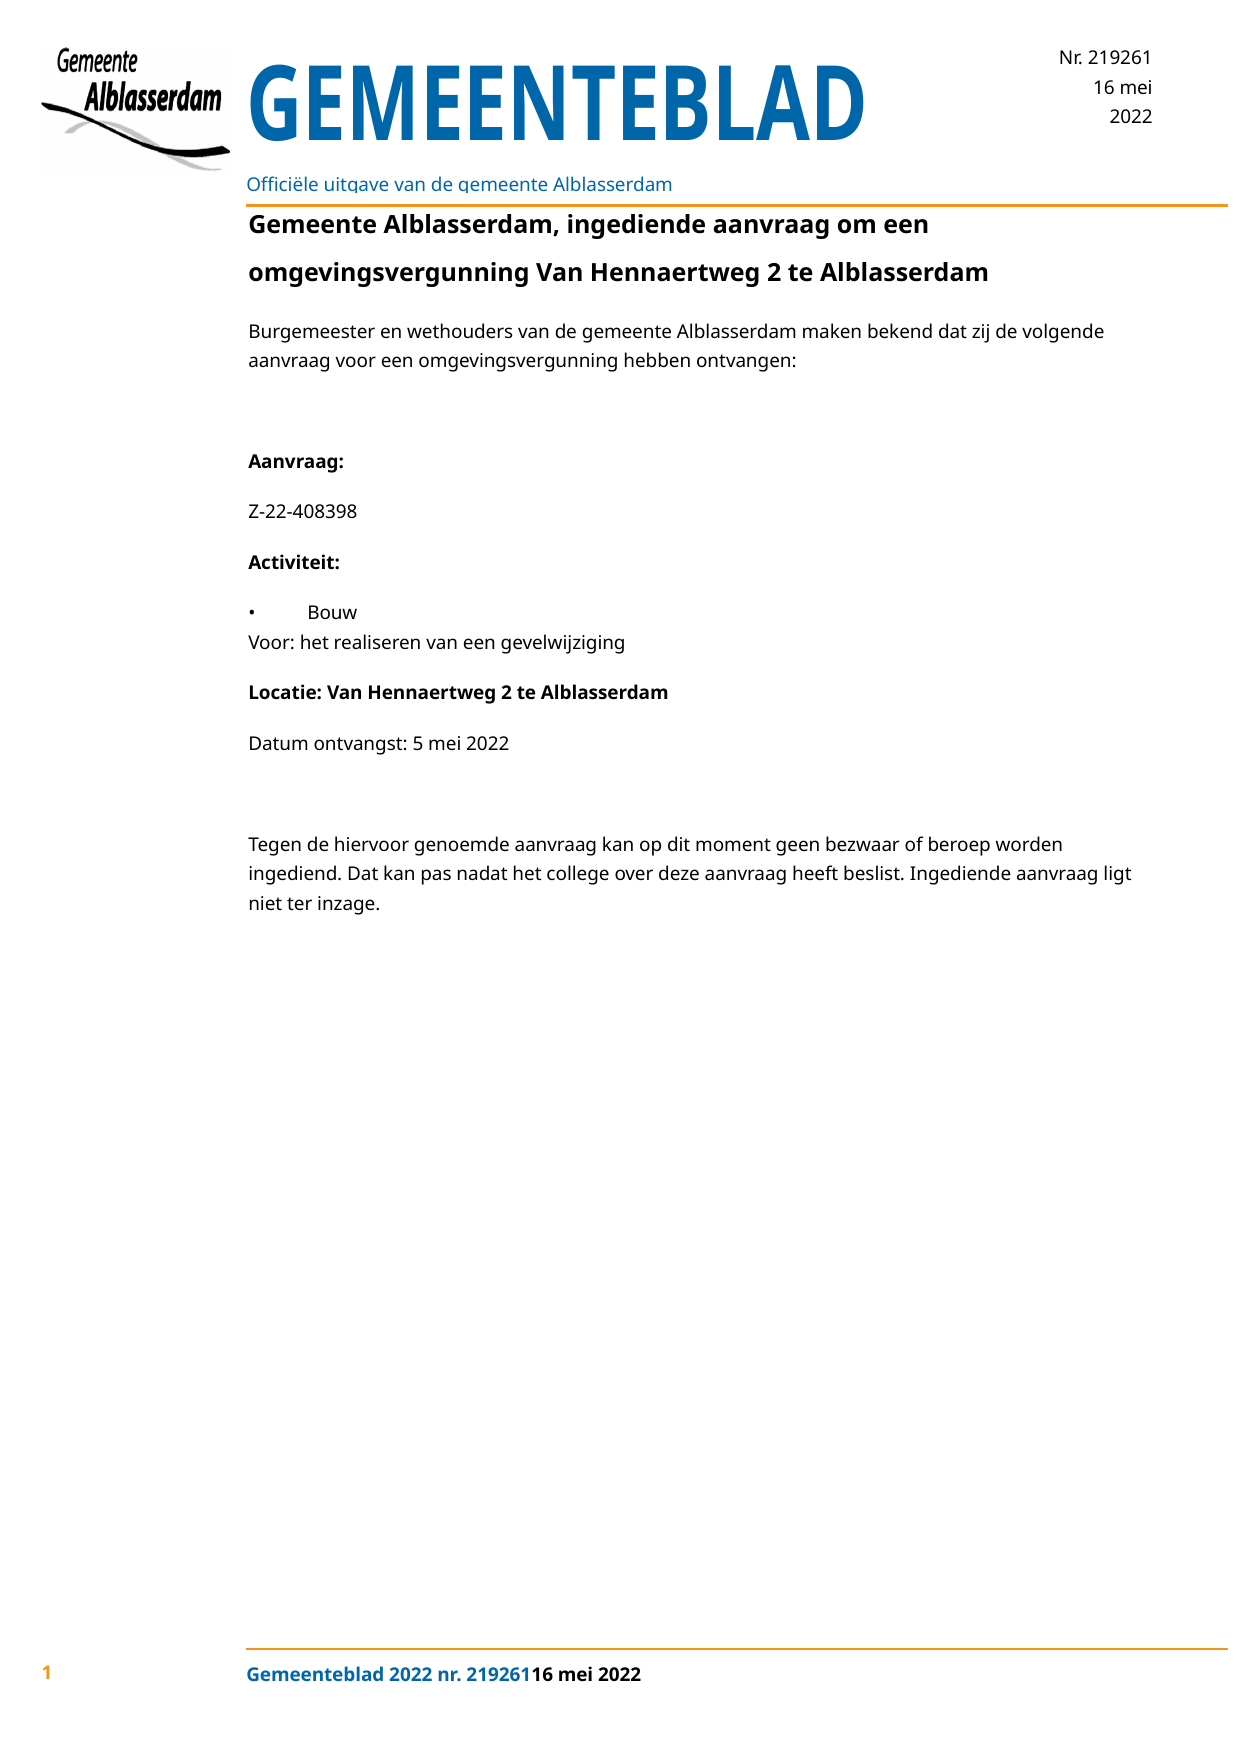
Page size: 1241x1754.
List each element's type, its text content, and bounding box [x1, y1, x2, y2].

text Tegen de hiervoor genoemde aanvraag kan op dit moment geen bezwaar of beroep worden ingediend. Dat kan pas nadat het college over deze aanvraag heeft beslist. Ingediende aanvraag ligt niet ter inzage. [248, 831, 1152, 916]
text Voor: het realiseren van een gevelwijziging [248, 629, 1152, 655]
list Bouw [248, 599, 1152, 625]
text Locatie: Van Hennaertweg 2 te Alblasserdam [248, 679, 1152, 705]
text Datum ontvangst: 5 mei 2022 [248, 730, 1152, 756]
text Burgemeester en wethouders van de gemeente Alblasserdam maken bekend dat zij de volgende aanvraag voor een omgevingsvergunning hebben ontvangen: [248, 318, 1152, 373]
text Gemeente Alblasserdam, ingediende aanvraag om een omgevingsvergunning Van Hennaertweg 2 te Alblasserdam [248, 207, 1152, 288]
text Aanvraag: [248, 448, 1152, 474]
text Z-22-408398 [248, 499, 1152, 524]
picture [41, 47, 231, 172]
text Activiteit: [248, 549, 1152, 575]
